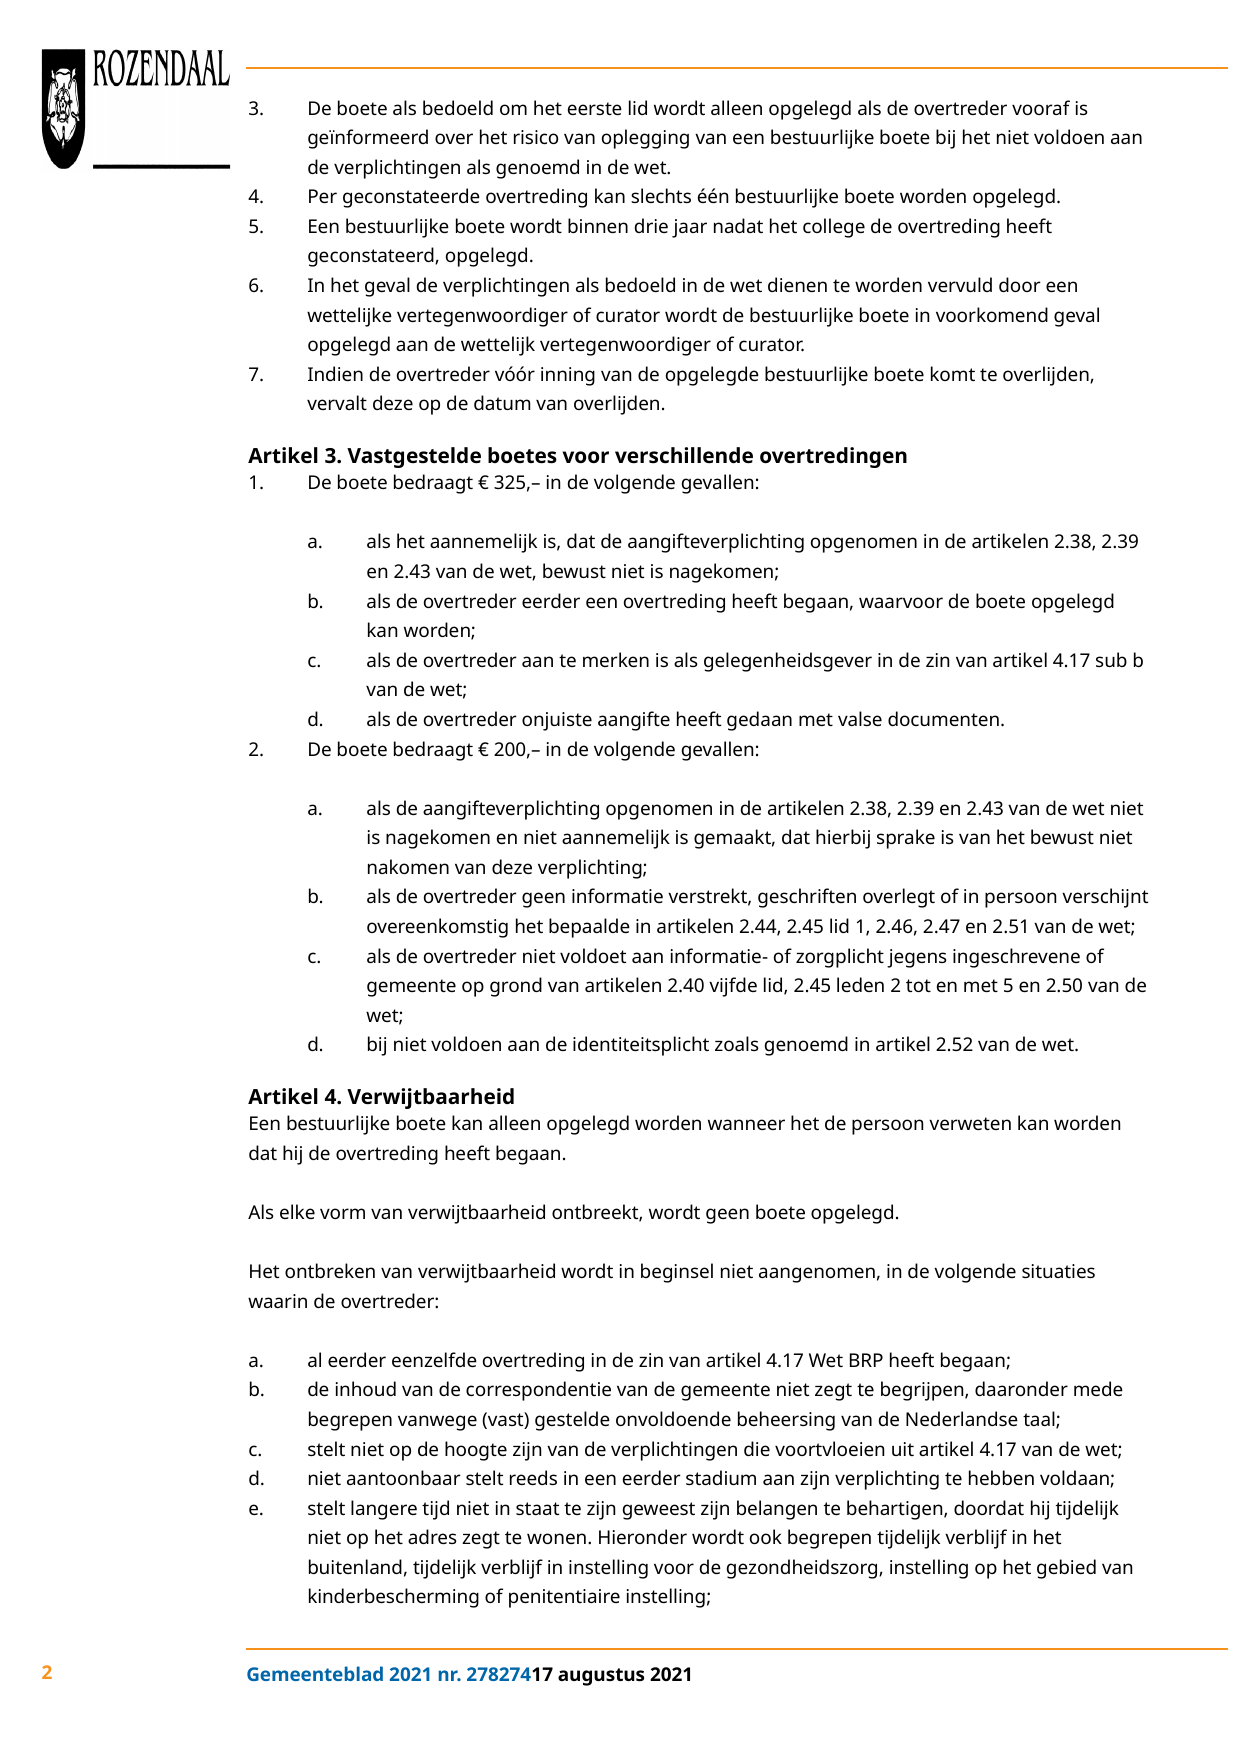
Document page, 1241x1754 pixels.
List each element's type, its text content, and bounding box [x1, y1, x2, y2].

list De boete als bedoeld om het eerste lid wordt alleen opgelegd als de overtreder vooraf is geïnformeerd over het risico van oplegging van een bestuurlijke boete bij het niet voldoen aan de verplichtingen als genoemd in de wet. [248, 95, 1152, 180]
text Het ontbreken van verwijtbaarheid wordt in beginsel niet aangenomen, in de volgende situaties waarin de overtreder: [248, 1258, 1152, 1314]
list als de overtreder geen informatie verstrekt, geschriften overlegt of in persoon verschijnt overeenkomstig het bepaalde in artikelen 2.44, 2.45 lid 1, 2.46, 2.47 en 2.51 van de wet; [307, 884, 1152, 939]
text Een bestuurlijke boete kan alleen opgelegd worden wanneer het de persoon verweten kan worden dat hij de overtreding heeft begaan. [248, 1110, 1152, 1166]
list Indien de overtreder vóór inning van de opgelegde bestuurlijke boete komt te overlijden, vervalt deze op de datum van overlijden. [248, 361, 1152, 416]
text Artikel 3. Vastgestelde boetes voor verschillende overtredingen [248, 441, 1152, 469]
list De boete bedraagt € 200,– in de volgende gevallen: [248, 736, 1152, 761]
list De boete bedraagt € 325,– in de volgende gevallen: [248, 469, 1152, 495]
list Een bestuurlijke boete wordt binnen drie jaar nadat het college de overtreding heeft geconstateerd, opgelegd. [248, 213, 1152, 268]
list al eerder eenzelfde overtreding in de zin van artikel 4.17 Wet BRP heeft begaan; [248, 1347, 1152, 1373]
list als het aannemelijk is, dat de aangifteverplichting opgenomen in de artikelen 2.38, 2.39 en 2.43 van de wet, bewust niet is nagekomen; [307, 529, 1152, 584]
list stelt langere tijd niet in staat te zijn geweest zijn belangen te behartigen, doordat hij tijdelijk niet op het adres zegt te wonen. Hieronder wordt ook begrepen tijdelijk verblijf in het buitenland, tijdelijk verblijf in instelling voor de gezondheidszorg, instelling op het gebied van kinderbescherming of penitentiaire instelling; [248, 1495, 1152, 1609]
list de inhoud van de correspondentie van de gemeente niet zegt te begrijpen, daaronder mede begrepen vanwege (vast) gestelde onvoldoende beheersing van de Nederlandse taal; [248, 1377, 1152, 1432]
picture [41, 47, 231, 172]
list stelt niet op de hoogte zijn van de verplichtingen die voortvloeien uit artikel 4.17 van de wet; [248, 1436, 1152, 1462]
list Per geconstateerde overtreding kan slechts één bestuurlijke boete worden opgelegd. [248, 183, 1152, 209]
list als de overtreder onjuiste aangifte heeft gedaan met valse documenten. [307, 706, 1152, 732]
list als de overtreder aan te merken is als gelegenheidsgever in de zin van artikel 4.17 sub b van de wet; [307, 647, 1152, 702]
list niet aantoonbaar stelt reeds in een eerder stadium aan zijn verplichting te hebben voldaan; [248, 1465, 1152, 1491]
list bij niet voldoen aan de identiteitsplicht zoals genoemd in artikel 2.52 van de wet. [307, 1032, 1152, 1057]
list als de aangifteverplichting opgenomen in de artikelen 2.38, 2.39 en 2.43 van de wet niet is nagekomen en niet aannemelijk is gemaakt, dat hierbij sprake is van het bewust niet nakomen van deze verplichting; [307, 795, 1152, 880]
list als de overtreder niet voldoet aan informatie- of zorgplicht jegens ingeschrevene of gemeente op grond van artikelen 2.40 vijfde lid, 2.45 leden 2 tot en met 5 en 2.50 van de wet; [307, 943, 1152, 1028]
text Artikel 4. Verwijtbaarheid [248, 1082, 1152, 1110]
list als de overtreder eerder een overtreding heeft begaan, waarvoor de boete opgelegd kan worden; [307, 588, 1152, 643]
list In het geval de verplichtingen als bedoeld in de wet dienen te worden vervuld door een wettelijke vertegenwoordiger of curator wordt de bestuurlijke boete in voorkomend geval opgelegd aan de wettelijk vertegenwoordiger of curator. [248, 272, 1152, 357]
text Als elke vorm van verwijtbaarheid ontbreekt, wordt geen boete opgelegd. [248, 1199, 1152, 1225]
